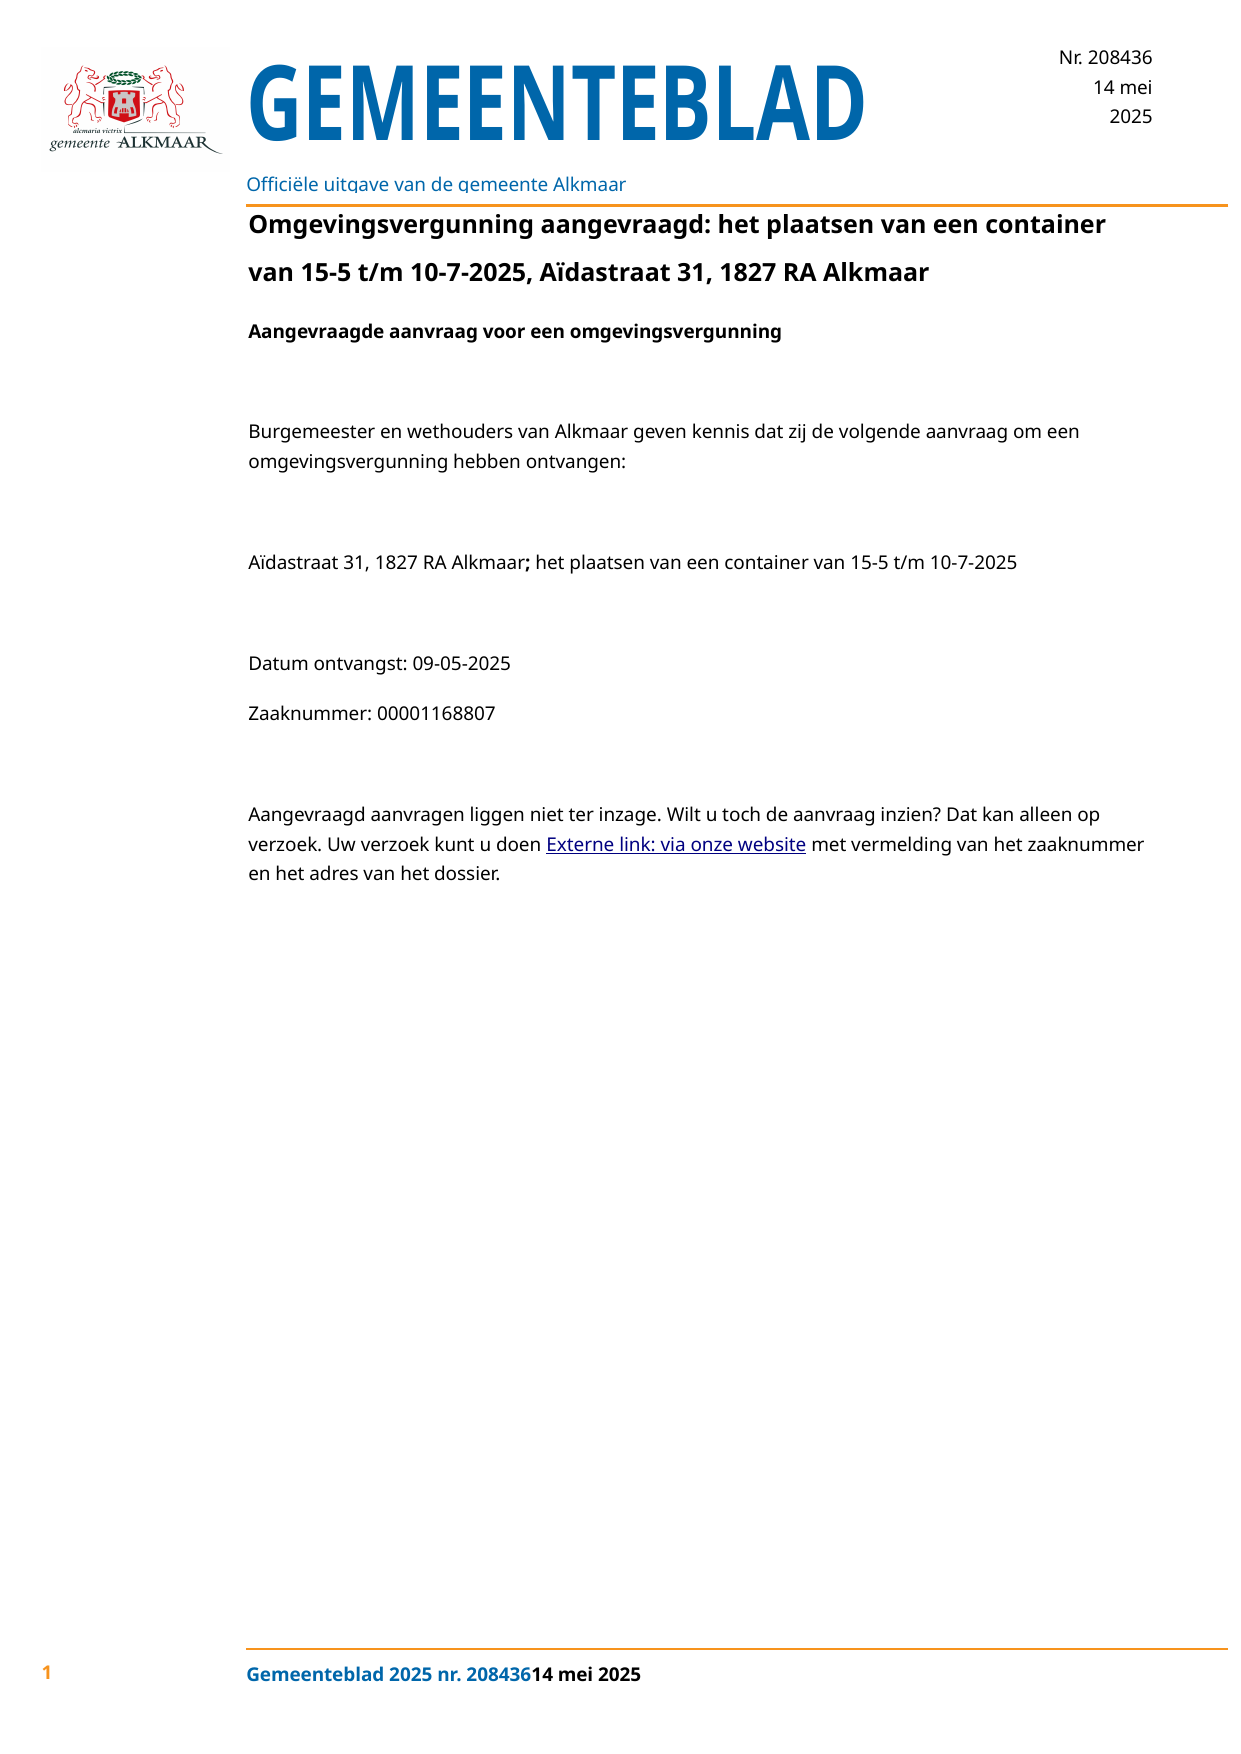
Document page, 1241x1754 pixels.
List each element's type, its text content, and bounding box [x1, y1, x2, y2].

text Datum ontvangst: 09-05-2025 [248, 650, 1152, 676]
text Aangevraagde aanvraag voor een omgevingsvergunning [248, 318, 1152, 344]
text Burgemeester en wethouders van Alkmaar geven kennis dat zij de volgende aanvraag om een omgevingsvergunning hebben ontvangen: [248, 419, 1152, 474]
text Omgevingsvergunning aangevraagd: het plaatsen van een container van 15-5 t/m 10-7-2025, Aïdastraat 31, 1827 RA Alkmaar [248, 207, 1152, 288]
text Zaaknummer: 00001168807 [248, 700, 1152, 726]
picture [41, 47, 231, 172]
text Aïdastraat 31, 1827 RA Alkmaar; het plaatsen van een container van 15-5 t/m 10-7-2025 [248, 549, 1152, 575]
text Aangevraagd aanvragen liggen niet ter inzage. Wilt u toch de aanvraag inzien? Dat kan alleen op verzoek. Uw verzoek kunt u doen Externe link: via onze website met vermelding van het zaaknummer en het adres van het dossier. [248, 801, 1152, 886]
